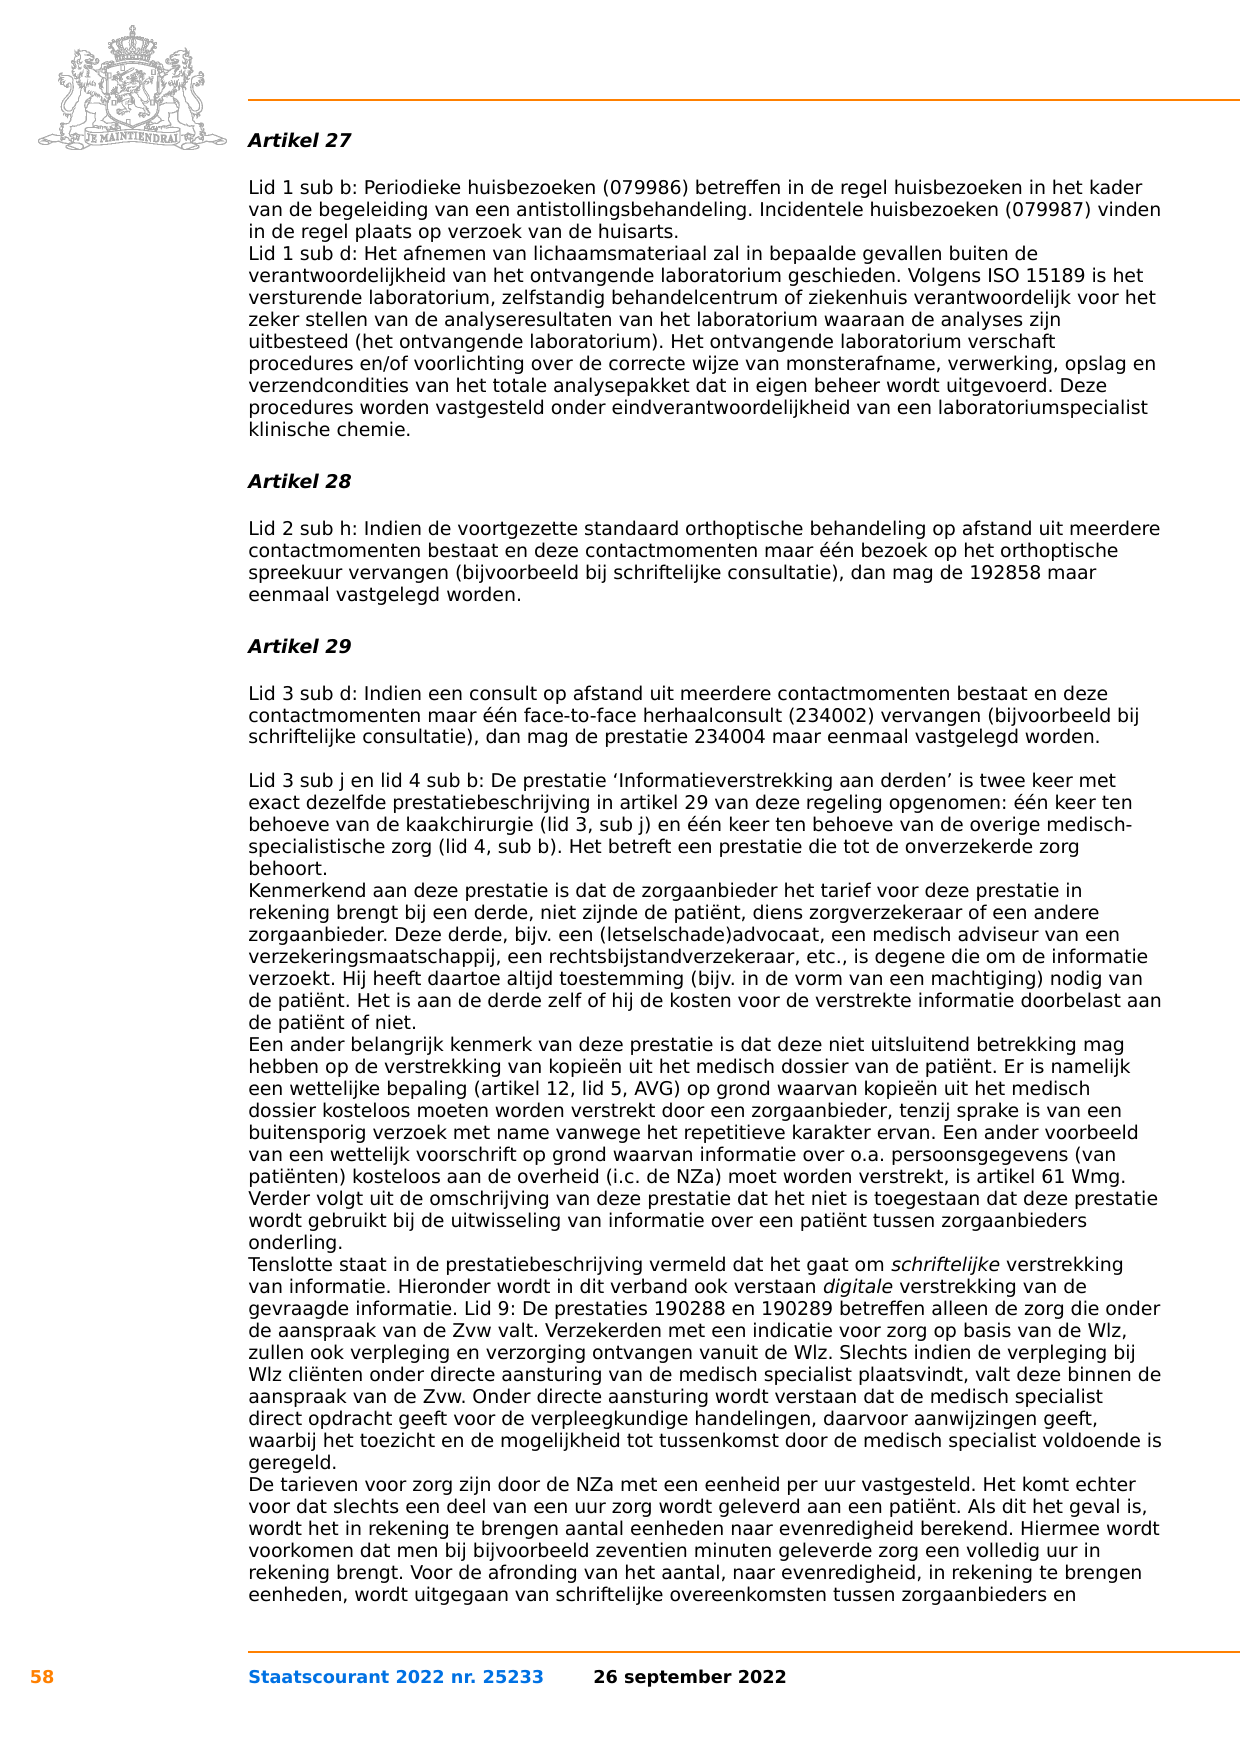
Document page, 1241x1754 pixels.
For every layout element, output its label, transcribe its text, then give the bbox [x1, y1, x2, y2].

text Lid 3 sub j en lid 4 sub b: De prestatie ‘Informatieverstrekking aan derden’ is twee keer met exact dezelfde prestatiebeschrijving in artikel 29 van deze regeling opgenomen: één keer ten behoeve van de kaakchirurgie (lid 3, sub j) en één keer ten behoeve van de overige medisch-specialistische zorg (lid 4, sub b). Het betreft een prestatie die tot de onverzekerde zorg behoort. [248, 770, 1163, 880]
text Een ander belangrijk kenmerk van deze prestatie is dat deze niet uitsluitend betrekking mag hebben op de verstrekking van kopieën uit het medisch dossier van de patiënt. Er is namelijk een wettelijke bepaling (artikel 12, lid 5, AVG) op grond waarvan kopieën uit het medisch dossier kosteloos moeten worden verstrekt door een zorgaanbieder, tenzij sprake is van een buitensporig verzoek met name vanwege het repetitieve karakter ervan. Een ander voorbeeld van een wettelijk voorschrift op grond waarvan informatie over o.a. persoonsgegevens (van patiënten) kosteloos aan de overheid (i.c. de NZa) moet worden verstrekt, is artikel 61 Wmg. [248, 1034, 1163, 1188]
text Lid 1 sub b: Periodieke huisbezoeken (079986) betreffen in de regel huisbezoeken in het kader van de begeleiding van een antistollingsbehandeling. Incidentele huisbezoeken (079987) vinden in de regel plaats op verzoek van de huisarts. [248, 177, 1163, 243]
text Lid 1 sub d: Het afnemen van lichaamsmateriaal zal in bepaalde gevallen buiten de verantwoordelijkheid van het ontvangende laboratorium geschieden. Volgens ISO 15189 is het versturende laboratorium, zelfstandig behandelcentrum of ziekenhuis verantwoordelijk voor het zeker stellen van de analyseresultaten van het laboratorium waaraan de analyses zijn uitbesteed (het ontvangende laboratorium). Het ontvangende laboratorium verschaft procedures en/of voorlichting over de correcte wijze van monsterafname, verwerking, opslag en verzendcondities van het totale analysepakket dat in eigen beheer wordt uitgevoerd. Deze procedures worden vastgesteld onder eindverantwoordelijkheid van een laboratoriumspecialist klinische chemie. [248, 243, 1163, 441]
text Tenslotte staat in de prestatiebeschrijving vermeld dat het gaat om schriftelijke verstrekking van informatie. Hieronder wordt in dit verband ook verstaan digitale verstrekking van de gevraagde informatie. Lid 9: De prestaties 190288 en 190289 betreffen alleen de zorg die onder de aanspraak van de Zvw valt. Verzekerden met een indicatie voor zorg op basis van de Wlz, zullen ook verpleging en verzorging ontvangen vanuit de Wlz. Slechts indien de verpleging bij Wlz cliënten onder directe aansturing van de medisch specialist plaatsvindt, valt deze binnen de aanspraak van de Zvw. Onder directe aansturing wordt verstaan dat de medisch specialist direct opdracht geeft voor de verpleegkundige handelingen, daarvoor aanwijzingen geeft, waarbij het toezicht en de mogelijkheid tot tussenkomst door de medisch specialist voldoende is geregeld. [248, 1254, 1163, 1474]
subtitle Artikel 27 [248, 130, 1163, 152]
text De tarieven voor zorg zijn door de NZa met een eenheid per uur vastgesteld. Het komt echter voor dat slechts een deel van een uur zorg wordt geleverd aan een patiënt. Als dit het geval is, wordt het in rekening te brengen aantal eenheden naar evenredigheid berekend. Hiermee wordt voorkomen dat men bij bijvoorbeeld zeventien minuten geleverde zorg een volledig uur in rekening brengt. Voor de afronding van het aantal, naar evenredigheid, in rekening te brengen eenheden, wordt uitgegaan van schriftelijke overeenkomsten tussen zorgaanbieders en [248, 1474, 1163, 1606]
text Lid 3 sub d: Indien een consult op afstand uit meerdere contactmomenten bestaat en deze contactmomenten maar één face-to-face herhaalconsult (234002) vervangen (bijvoorbeeld bij schriftelijke consultatie), dan mag de prestatie 234004 maar eenmaal vastgelegd worden. [248, 682, 1163, 748]
picture [38, 25, 227, 150]
text Verder volgt uit de omschrijving van deze prestatie dat het niet is toegestaan dat deze prestatie wordt gebruikt bij de uitwisseling van informatie over een patiënt tussen zorgaanbieders onderling. [248, 1188, 1163, 1254]
text Kenmerkend aan deze prestatie is dat de zorgaanbieder het tarief voor deze prestatie in rekening brengt bij een derde, niet zijnde de patiënt, diens zorgverzekeraar of een andere zorgaanbieder. Deze derde, bijv. een (letselschade)advocaat, een medisch adviseur van een verzekeringsmaatschappij, een rechtsbijstandverzekeraar, etc., is degene die om de informatie verzoekt. Hij heeft daartoe altijd toestemming (bijv. in de vorm van een machtiging) nodig van de patiënt. Het is aan de derde zelf of hij de kosten voor de verstrekte informatie doorbelast aan de patiënt of niet. [248, 880, 1163, 1034]
text Lid 2 sub h: Indien de voortgezette standaard orthoptische behandeling op afstand uit meerdere contactmomenten bestaat en deze contactmomenten maar één bezoek op het orthoptische spreekuur vervangen (bijvoorbeeld bij schriftelijke consultatie), dan mag de 192858 maar eenmaal vastgelegd worden. [248, 518, 1163, 606]
subtitle Artikel 28 [248, 471, 1163, 493]
subtitle Artikel 29 [248, 636, 1163, 657]
